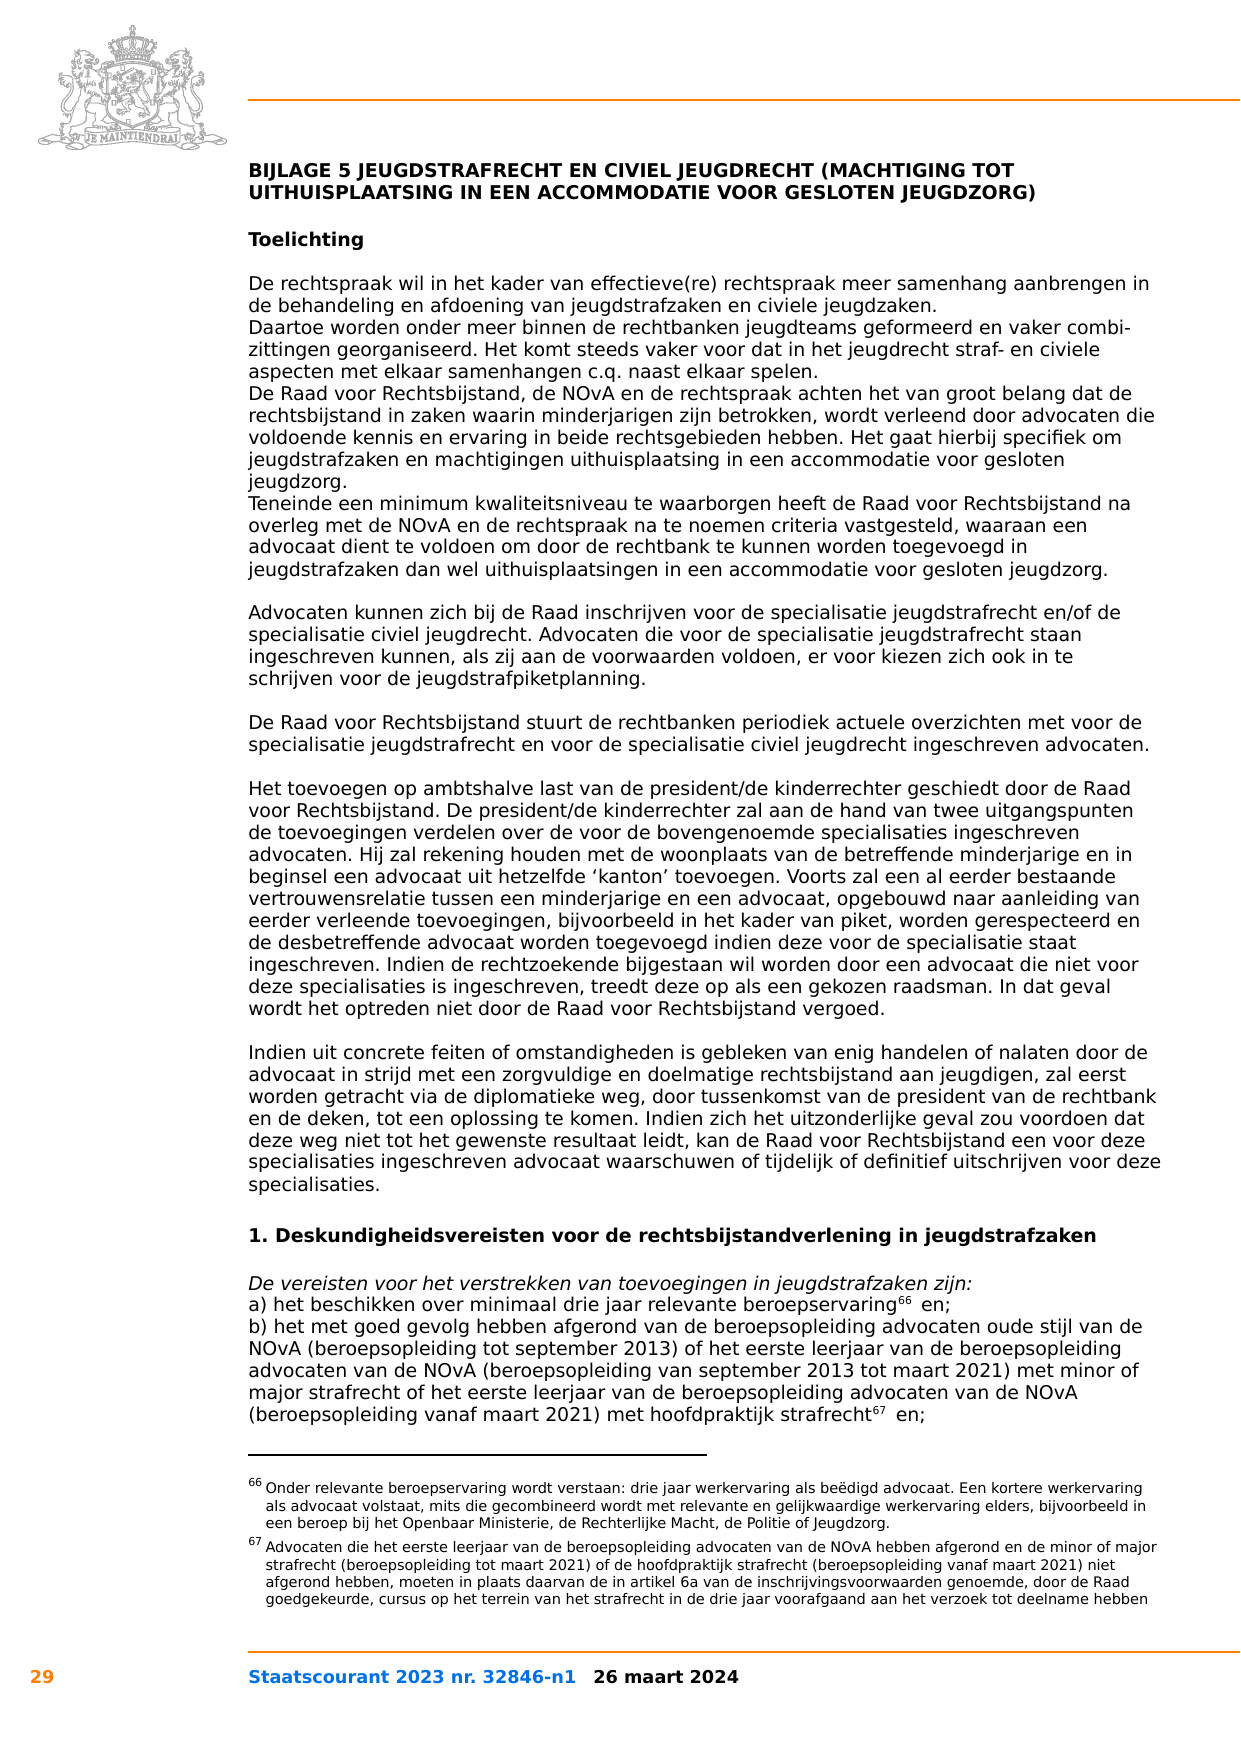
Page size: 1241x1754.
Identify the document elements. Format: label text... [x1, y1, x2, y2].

text De Raad voor Rechtsbijstand, de NOvA en de rechtspraak achten het van groot belang dat de rechtsbijstand in zaken waarin minderjarigen zijn betrokken, wordt verleend door advocaten die voldoende kennis en ervaring in beide rechtsgebieden hebben. Het gaat hierbij specifiek om jeugdstrafzaken en machtigingen uithuisplaatsing in een accommodatie voor gesloten jeugdzorg. [248, 383, 1163, 492]
text Indien uit concrete feiten of omstandigheden is gebleken van enig handelen of nalaten door de advocaat in strijd met een zorgvuldige en doelmatige rechtsbijstand aan jeugdigen, zal eerst worden getracht via de diplomatieke weg, door tussenkomst van de president van de rechtbank en de deken, tot een oplossing te komen. Indien zich het uitzonderlijke geval zou voordoen dat deze weg niet tot het gewenste resultaat leidt, kan de Raad voor Rechtsbijstand een voor deze specialisaties ingeschreven advocaat waarschuwen of tijdelijk of definitief uitschrijven voor deze specialisaties. [248, 1042, 1163, 1195]
text Onder relevante beroepservaring wordt verstaan: drie jaar werkervaring als beëdigd advocaat. Een kortere werkervaring als advocaat volstaat, mits die gecombineerd wordt met relevante en gelijkwaardige werkervaring elders, bijvoorbeeld in een beroep bij het Openbaar Ministerie, de Rechterlijke Macht, de Politie of Jeugdzorg. [248, 1476, 1163, 1532]
text Teneinde een minimum kwaliteitsniveau te waarborgen heeft de Raad voor Rechtsbijstand na overleg met de NOvA en de rechtspraak na te noemen criteria vastgesteld, waaraan een advocaat dient te voldoen om door de rechtbank te kunnen worden toegevoegd in jeugdstrafzaken dan wel uithuisplaatsingen in een accommodatie voor gesloten jeugdzorg. [248, 492, 1163, 580]
text De rechtspraak wil in het kader van effectieve(re) rechtspraak meer samenhang aanbrengen in de behandeling en afdoening van jeugdstrafzaken en civiele jeugdzaken. [248, 273, 1163, 317]
text De vereisten voor het verstrekken van toevoegingen in jeugdstrafzaken zijn: [248, 1272, 1163, 1294]
text b) het met goed gevolg hebben afgerond van de beroepsopleiding advocaten oude stijl van de NOvA (beroepsopleiding tot september 2013) of het eerste leerjaar van de beroepsopleiding advocaten van de NOvA (beroepsopleiding van september 2013 tot maart 2021) met minor of major strafrecht of het eerste leerjaar van de beroepsopleiding advocaten van de NOvA (beroepsopleiding vanaf maart 2021) met hoofdpraktijk strafrecht en; [248, 1316, 1163, 1426]
subtitle 1. Deskundigheidsvereisten voor de rechtsbijstandverlening in jeugdstrafzaken [248, 1225, 1163, 1247]
subtitle Toelichting [248, 229, 1163, 251]
text a) het beschikken over minimaal drie jaar relevante beroepservaring en; [248, 1294, 1163, 1316]
picture [38, 25, 227, 150]
text Advocaten kunnen zich bij de Raad inschrijven voor de specialisatie jeugdstrafrecht en/of de specialisatie civiel jeugdrecht. Advocaten die voor de specialisatie jeugdstrafrecht staan ingeschreven kunnen, als zij aan de voorwaarden voldoen, er voor kiezen zich ook in te schrijven voor de jeugdstrafpiketplanning. [248, 602, 1163, 690]
text Advocaten die het eerste leerjaar van de beroepsopleiding advocaten van de NOvA hebben afgerond en de minor of major strafrecht (beroepsopleiding tot maart 2021) of de hoofdpraktijk strafrecht (beroepsopleiding vanaf maart 2021) niet afgerond hebben, moeten in plaats daarvan de in artikel 6a van de inschrijvingsvoorwaarden genoemde, door de Raad goedgekeurde, cursus op het terrein van het strafrecht in de drie jaar voorafgaand aan het verzoek tot deelname hebben [248, 1535, 1163, 1608]
text Het toevoegen op ambtshalve last van de president/de kinderrechter geschiedt door de Raad voor Rechtsbijstand. De president/de kinderrechter zal aan de hand van twee uitgangspunten de toevoegingen verdelen over de voor de bovengenoemde specialisaties ingeschreven advocaten. Hij zal rekening houden met de woonplaats van de betreffende minderjarige en in beginsel een advocaat uit hetzelfde ‘kanton’ toevoegen. Voorts zal een al eerder bestaande vertrouwensrelatie tussen een minderjarige en een advocaat, opgebouwd naar aanleiding van eerder verleende toevoegingen, bijvoorbeeld in het kader van piket, worden gerespecteerd en de desbetreffende advocaat worden toegevoegd indien deze voor de specialisatie staat ingeschreven. Indien de rechtzoekende bijgestaan wil worden door een advocaat die niet voor deze specialisaties is ingeschreven, treedt deze op als een gekozen raadsman. In dat geval wordt het optreden niet door de Raad voor Rechtsbijstand vergoed. [248, 778, 1163, 1020]
text Daartoe worden onder meer binnen de rechtbanken jeugdteams geformeerd en vaker combi-zittingen georganiseerd. Het komt steeds vaker voor dat in het jeugdrecht straf- en civiele aspecten met elkaar samenhangen c.q. naast elkaar spelen. [248, 317, 1163, 383]
text De Raad voor Rechtsbijstand stuurt de rechtbanken periodiek actuele overzichten met voor de specialisatie jeugdstrafrecht en voor de specialisatie civiel jeugdrecht ingeschreven advocaten. [248, 712, 1163, 756]
subtitle BIJLAGE 5 JEUGDSTRAFRECHT EN CIVIEL JEUGDRECHT (MACHTIGING TOT UITHUISPLAATSING IN EEN ACCOMMODATIE VOOR GESLOTEN JEUGDZORG) [248, 160, 1163, 204]
